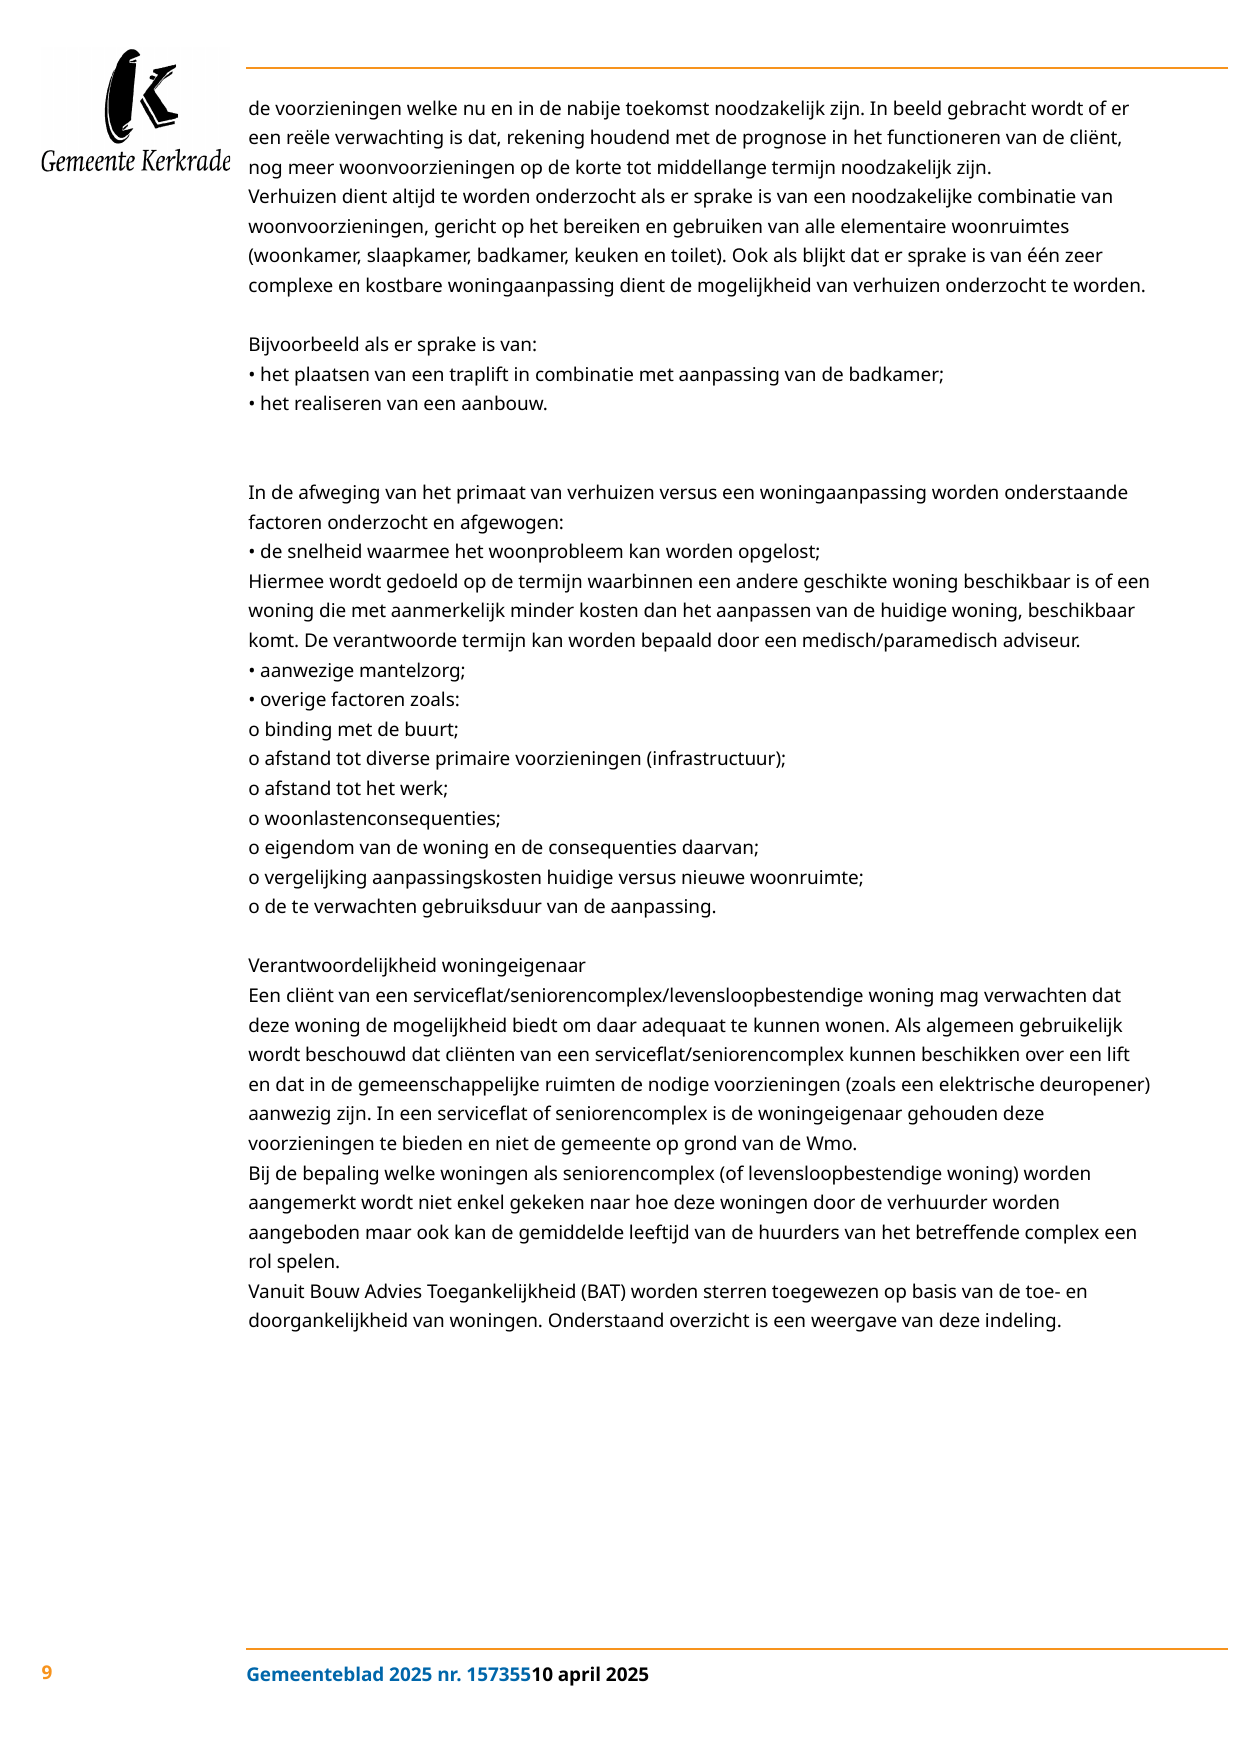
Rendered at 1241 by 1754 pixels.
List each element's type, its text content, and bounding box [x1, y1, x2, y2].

text o binding met de buurt; [248, 716, 1152, 742]
text de voorzieningen welke nu en in de nabije toekomst noodzakelijk zijn. In beeld gebracht wordt of er een reële verwachting is dat, rekening houdend met de prognose in het functioneren van de cliënt, nog meer woonvoorzieningen op de korte tot middellange termijn noodzakelijk zijn. [248, 95, 1152, 180]
text • het realiseren van een aanbouw. [248, 391, 1152, 416]
text Verantwoordelijkheid woningeigenaar [248, 953, 1152, 978]
text o afstand tot diverse primaire voorzieningen (infrastructuur); [248, 746, 1152, 771]
text • het plaatsen van een traplift in combinatie met aanpassing van de badkamer; [248, 361, 1152, 387]
text o vergelijking aanpassingskosten huidige versus nieuwe woonruimte; [248, 864, 1152, 890]
text o eigendom van de woning en de consequenties daarvan; [248, 834, 1152, 860]
picture [41, 47, 231, 172]
text • aanwezige mantelzorg; [248, 657, 1152, 683]
text Een cliënt van een serviceflat/seniorencomplex/levensloopbestendige woning mag verwachten dat deze woning de mogelijkheid biedt om daar adequaat te kunnen wonen. Als algemeen gebruikelijk wordt beschouwd dat cliënten van een serviceflat/seniorencomplex kunnen beschikken over een lift en dat in de gemeenschappelijke ruimten de nodige voorzieningen (zoals een elektrische deuropener) aanwezig zijn. In een serviceflat of seniorencomplex is de woningeigenaar gehouden deze voorzieningen te bieden en niet de gemeente op grond van de Wmo. [248, 982, 1152, 1156]
text Bijvoorbeeld als er sprake is van: [248, 331, 1152, 357]
text Bij de bepaling welke woningen als seniorencomplex (of levensloopbestendige woning) worden aangemerkt wordt niet enkel gekeken naar hoe deze woningen door de verhuurder worden aangeboden maar ook kan de gemiddelde leeftijd van de huurders van het betreffende complex een rol spelen. [248, 1160, 1152, 1274]
text o afstand tot het werk; [248, 775, 1152, 801]
text In de afweging van het primaat van verhuizen versus een woningaanpassing worden onderstaande factoren onderzocht en afgewogen: [248, 479, 1152, 535]
text Verhuizen dient altijd te worden onderzocht als er sprake is van een noodzakelijke combinatie van woonvoorzieningen, gericht op het bereiken en gebruiken van alle elementaire woonruimtes (woonkamer, slaapkamer, badkamer, keuken en toilet). Ook als blijkt dat er sprake is van één zeer complexe en kostbare woningaanpassing dient de mogelijkheid van verhuizen onderzocht te worden. [248, 183, 1152, 298]
text • de snelheid waarmee het woonprobleem kan worden opgelost; [248, 538, 1152, 564]
text • overige factoren zoals: [248, 686, 1152, 712]
text o woonlastenconsequenties; [248, 805, 1152, 831]
text o de te verwachten gebruiksduur van de aanpassing. [248, 893, 1152, 919]
text Vanuit Bouw Advies Toegankelijkheid (BAT) worden sterren toegewezen op basis van de toe- en doorgankelijkheid van woningen. Onderstaand overzicht is een weergave van deze indeling. [248, 1278, 1152, 1333]
text Hiermee wordt gedoeld op de termijn waarbinnen een andere geschikte woning beschikbaar is of een woning die met aanmerkelijk minder kosten dan het aanpassen van de huidige woning, beschikbaar komt. De verantwoorde termijn kan worden bepaald door een medisch/paramedisch adviseur. [248, 568, 1152, 653]
